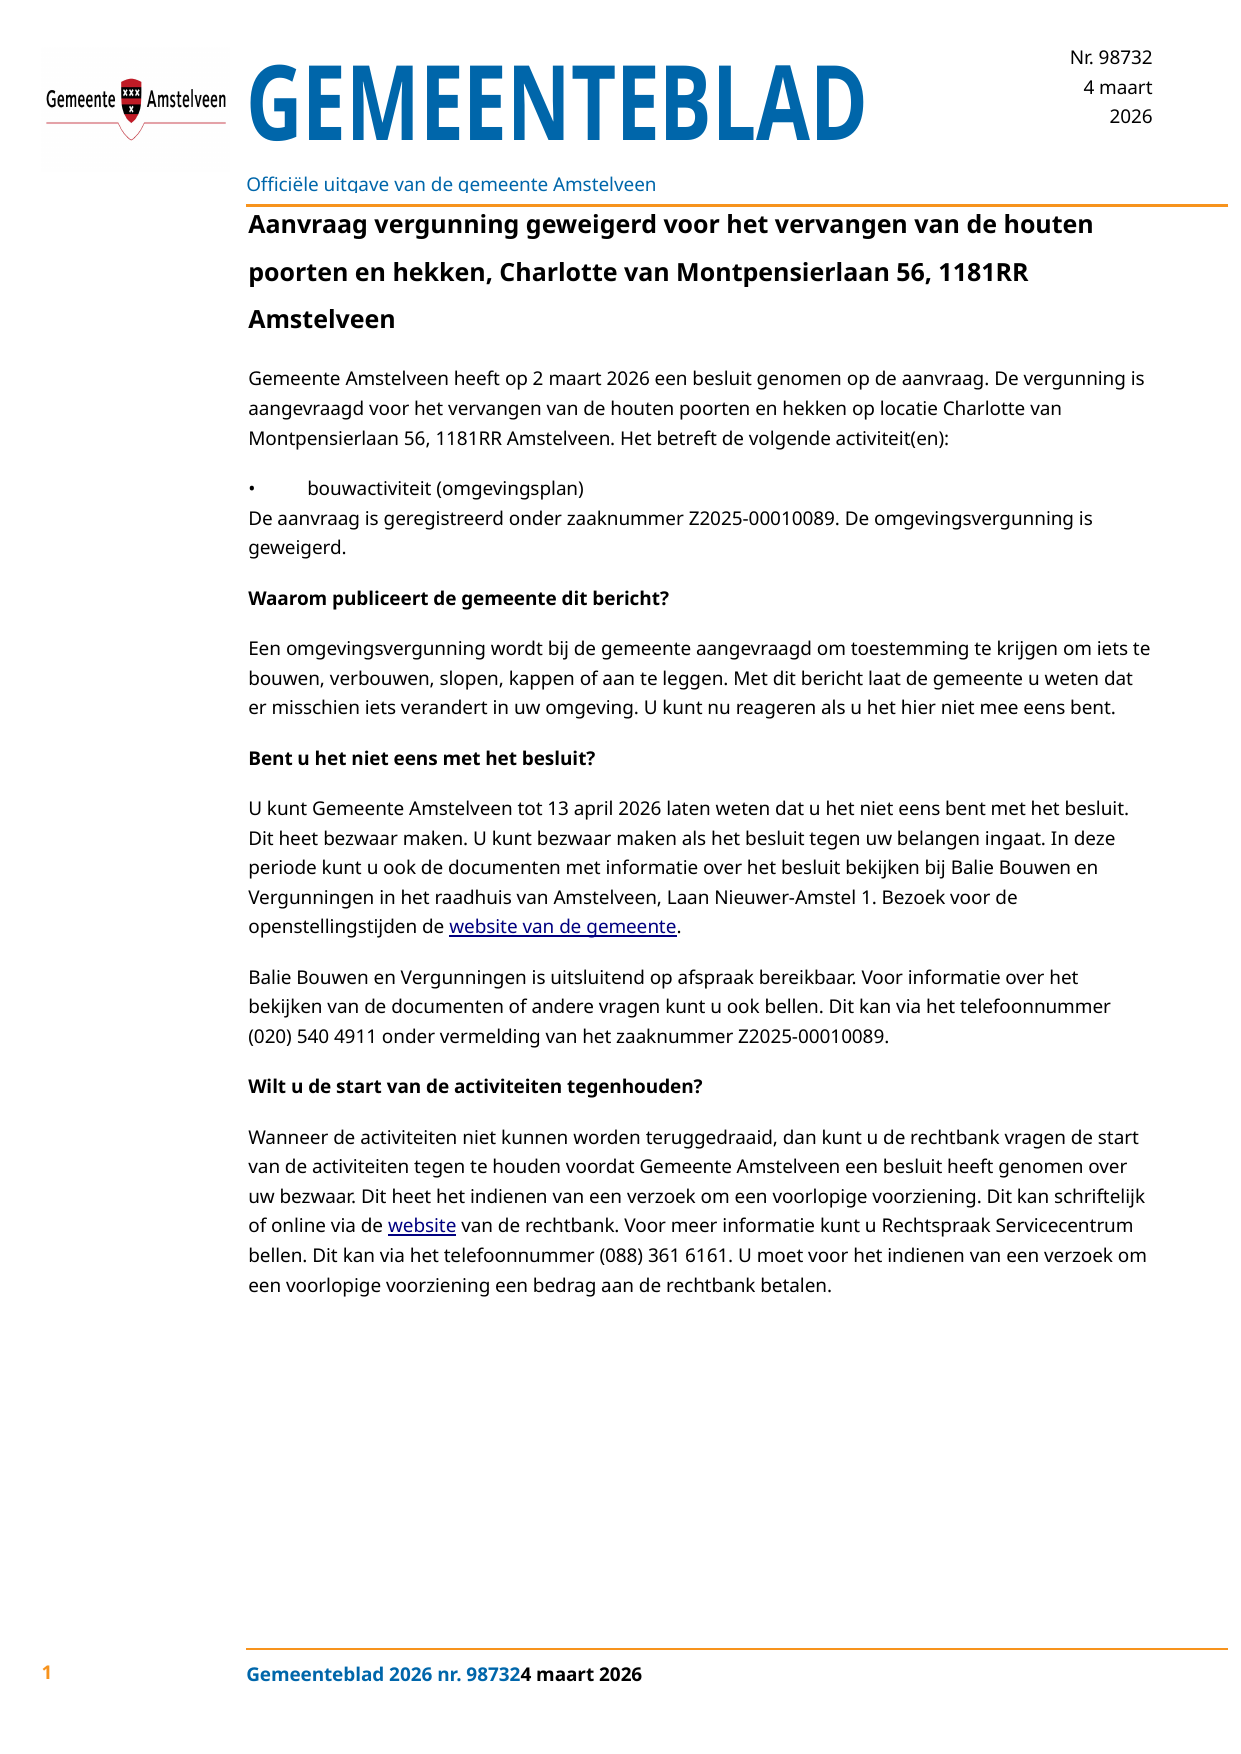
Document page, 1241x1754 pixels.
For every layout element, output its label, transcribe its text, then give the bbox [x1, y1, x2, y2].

text Waarom publiceert de gemeente dit bericht? [248, 585, 1152, 610]
text U kunt Gemeente Amstelveen tot 13 april 2026 laten weten dat u het niet eens bent met het besluit. Dit heet bezwaar maken. U kunt bezwaar maken als het besluit tegen uw belangen ingaat. In deze periode kunt u ook de documenten met informatie over het besluit bekijken bij Balie Bouwen en Vergunningen in het raadhuis van Amstelveen, Laan Nieuwer-Amstel 1. Bezoek voor de openstellingstijden de website van de gemeente. [248, 795, 1152, 939]
text Een omgevingsvergunning wordt bij de gemeente aangevraagd om toestemming te krijgen om iets te bouwen, verbouwen, slopen, kappen of aan te leggen. Met dit bericht laat de gemeente u weten dat er misschien iets verandert in uw omgeving. U kunt nu reageren als u het hier niet mee eens bent. [248, 635, 1152, 720]
text Wilt u de start van de activiteiten tegenhouden? [248, 1073, 1152, 1099]
text Aanvraag vergunning geweigerd voor het vervangen van de houten poorten en hekken, Charlotte van Montpensierlaan 56, 1181RR Amstelveen [248, 207, 1152, 336]
picture [41, 47, 231, 172]
list bouwactiviteit (omgevingsplan) [248, 475, 1152, 501]
text Gemeente Amstelveen heeft op 2 maart 2026 een besluit genomen op de aanvraag. De vergunning is aangevraagd voor het vervangen van de houten poorten en hekken op locatie Charlotte van Montpensierlaan 56, 1181RR Amstelveen. Het betreft de volgende activiteit(en): [248, 366, 1152, 450]
text De aanvraag is geregistreerd onder zaaknummer Z2025-00010089. De omgevingsvergunning is geweigerd. [248, 505, 1152, 560]
text Wanneer de activiteiten niet kunnen worden teruggedraaid, dan kunt u de rechtbank vragen de start van de activiteiten tegen te houden voordat Gemeente Amstelveen een besluit heeft genomen over uw bezwaar. Dit heet het indienen van een verzoek om een voorlopige voorziening. Dit kan schriftelijk of online via de website van de rechtbank. Voor meer informatie kunt u Rechtspraak Servicecentrum bellen. Dit kan via het telefoonnummer (088) 361 6161. U moet voor het indienen van een verzoek om een voorlopige voorziening een bedrag aan de rechtbank betalen. [248, 1124, 1152, 1297]
text Balie Bouwen en Vergunningen is uitsluitend op afspraak bereikbaar. Voor informatie over het bekijken van de documenten of andere vragen kunt u ook bellen. Dit kan via het telefoonnummer (020) 540 4911 onder vermelding van het zaaknummer Z2025-00010089. [248, 964, 1152, 1049]
text Bent u het niet eens met het besluit? [248, 745, 1152, 770]
